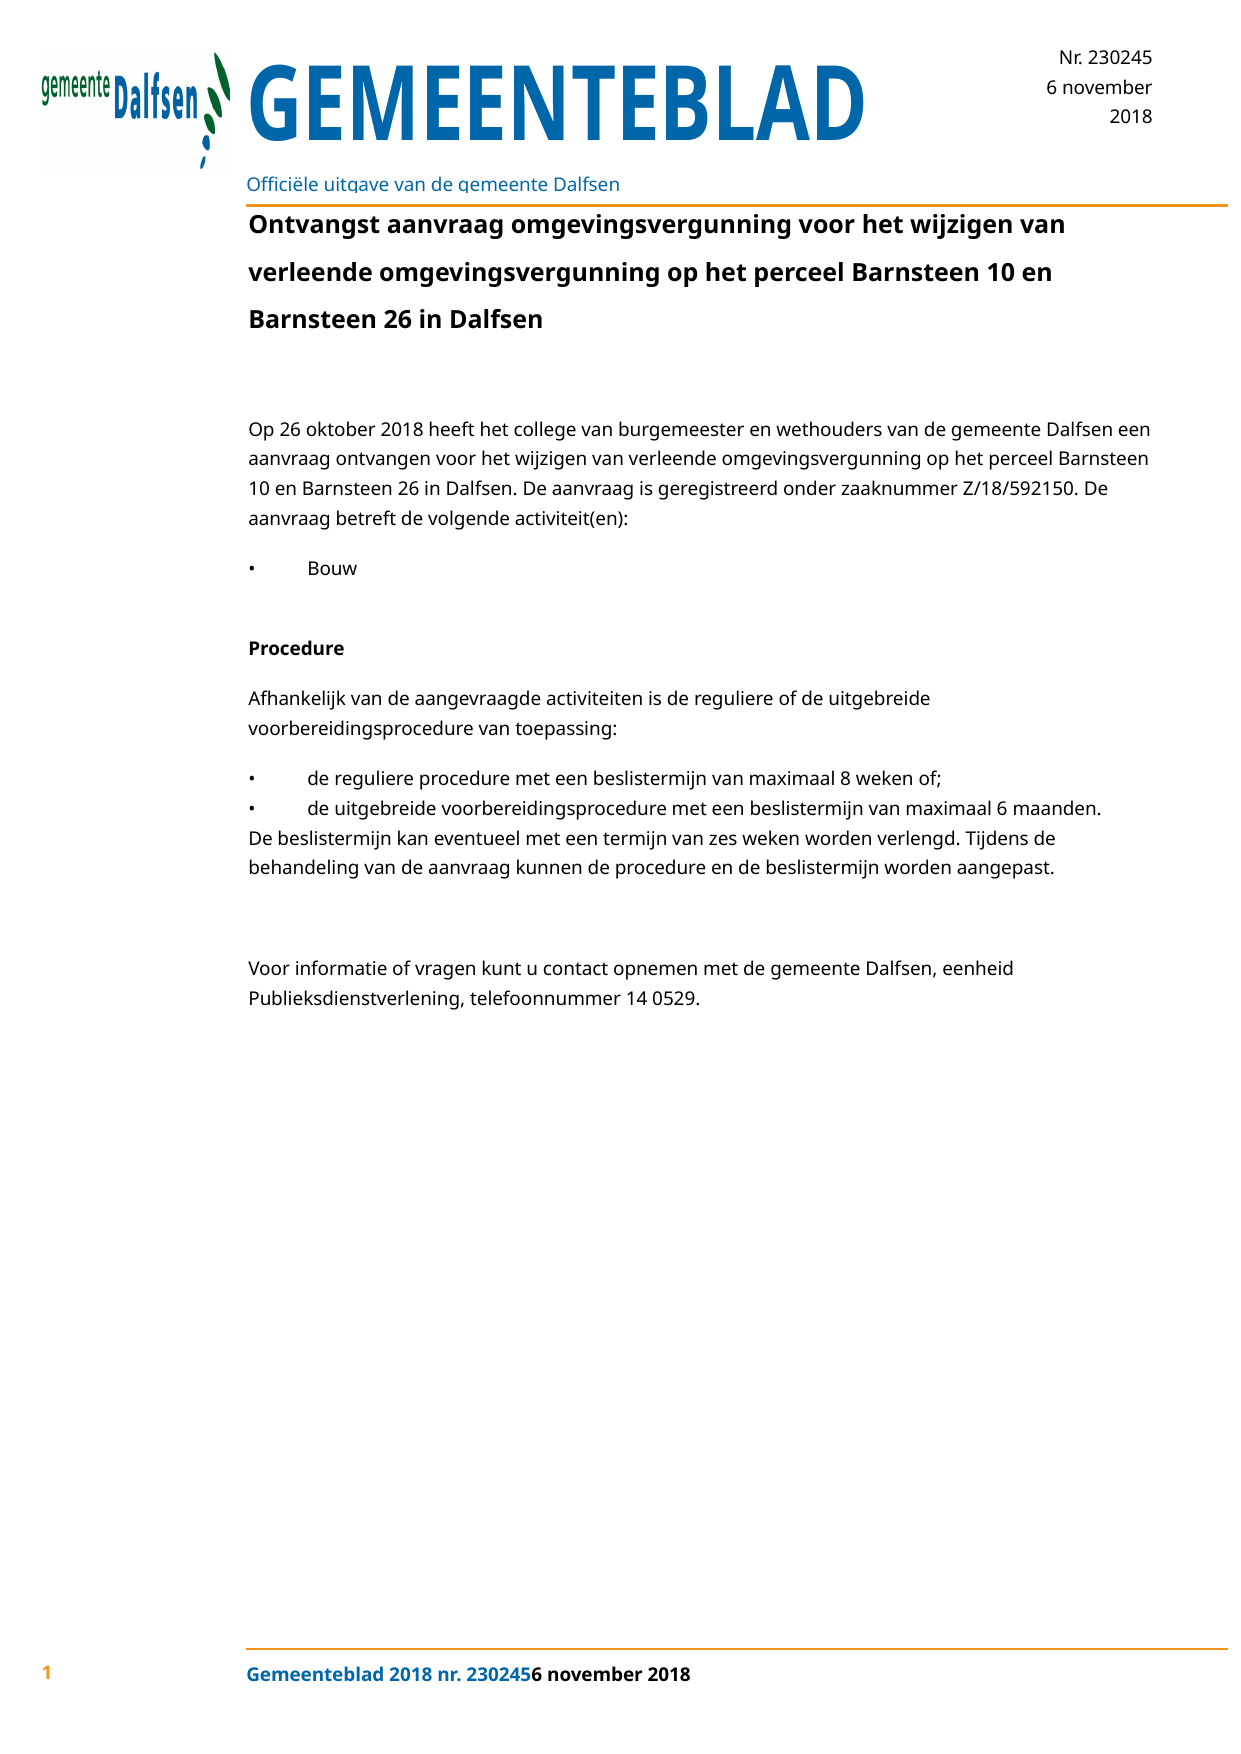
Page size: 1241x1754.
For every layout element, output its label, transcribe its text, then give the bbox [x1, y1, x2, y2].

list Bouw [248, 555, 1152, 581]
picture [41, 47, 231, 172]
list de uitgebreide voorbereidingsprocedure met een beslistermijn van maximaal 6 maanden. [248, 795, 1152, 821]
text Procedure [248, 635, 1152, 661]
text De beslistermijn kan eventueel met een termijn van zes weken worden verlengd. Tijdens de behandeling van de aanvraag kunnen de procedure en de beslistermijn worden aangepast. [248, 825, 1152, 880]
list de reguliere procedure met een beslistermijn van maximaal 8 weken of; [248, 766, 1152, 791]
text Ontvangst aanvraag omgevingsvergunning voor het wijzigen van verleende omgevingsvergunning op het perceel Barnsteen 10 en Barnsteen 26 in Dalfsen [248, 207, 1152, 336]
text Voor informatie of vragen kunt u contact opnemen met de gemeente Dalfsen, eenheid Publieksdienstverlening, telefoonnummer 14 0529. [248, 955, 1152, 1010]
text Afhankelijk van de aangevraagde activiteiten is de reguliere of de uitgebreide voorbereidingsprocedure van toepassing: [248, 686, 1152, 741]
text Op 26 oktober 2018 heeft het college van burgemeester en wethouders van de gemeente Dalfsen een aanvraag ontvangen voor het wijzigen van verleende omgevingsvergunning op het perceel Barnsteen 10 en Barnsteen 26 in Dalfsen. De aanvraag is geregistreerd onder zaaknummer Z/18/592150. De aanvraag betreft de volgende activiteit(en): [248, 416, 1152, 530]
